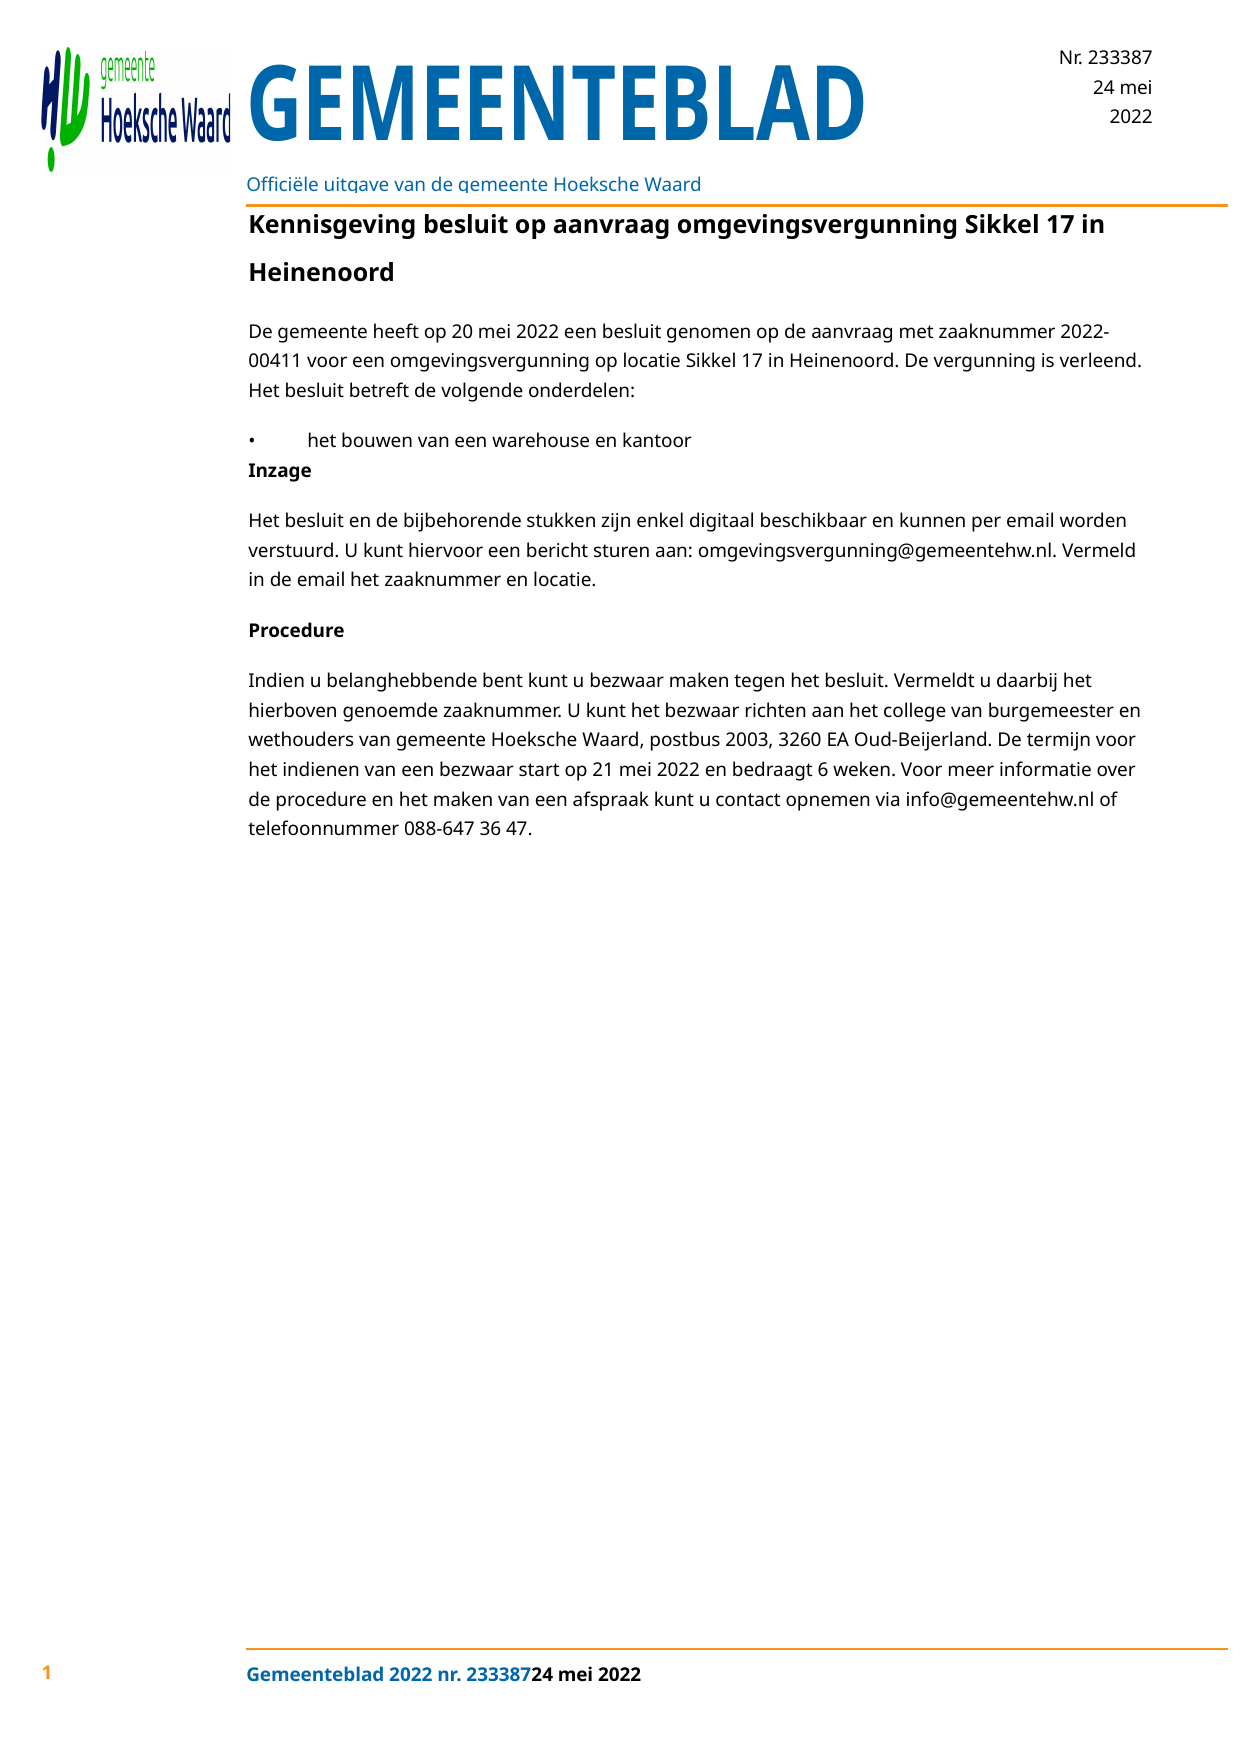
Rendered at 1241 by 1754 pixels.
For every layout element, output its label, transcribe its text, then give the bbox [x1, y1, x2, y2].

text Procedure [248, 617, 1152, 643]
text Het besluit en de bijbehorende stukken zijn enkel digitaal beschikbaar en kunnen per email worden verstuurd. U kunt hiervoor een bericht sturen aan: omgevingsvergunning@gemeentehw.nl. Vermeld in de email het zaaknummer en locatie. [248, 507, 1152, 592]
text Inzage [248, 457, 1152, 483]
text Indien u belanghebbende bent kunt u bezwaar maken tegen het besluit. Vermeldt u daarbij het hierboven genoemde zaaknummer. U kunt het bezwaar richten aan het college van burgemeester en wethouders van gemeente Hoeksche Waard, postbus 2003, 3260 EA Oud-Beijerland. De termijn voor het indienen van een bezwaar start op 21 mei 2022 en bedraagt 6 weken. Voor meer informatie over de procedure en het maken van een afspraak kunt u contact opnemen via info@gemeentehw.nl of telefoonnummer 088-647 36 47. [248, 667, 1152, 841]
text Kennisgeving besluit op aanvraag omgevingsvergunning Sikkel 17 in Heinenoord [248, 207, 1152, 288]
text De gemeente heeft op 20 mei 2022 een besluit genomen op de aanvraag met zaaknummer 2022-00411 voor een omgevingsvergunning op locatie Sikkel 17 in Heinenoord. De vergunning is verleend. Het besluit betreft de volgende onderdelen: [248, 318, 1152, 403]
picture [41, 47, 231, 172]
list het bouwen van een warehouse en kantoor [248, 427, 1152, 453]
